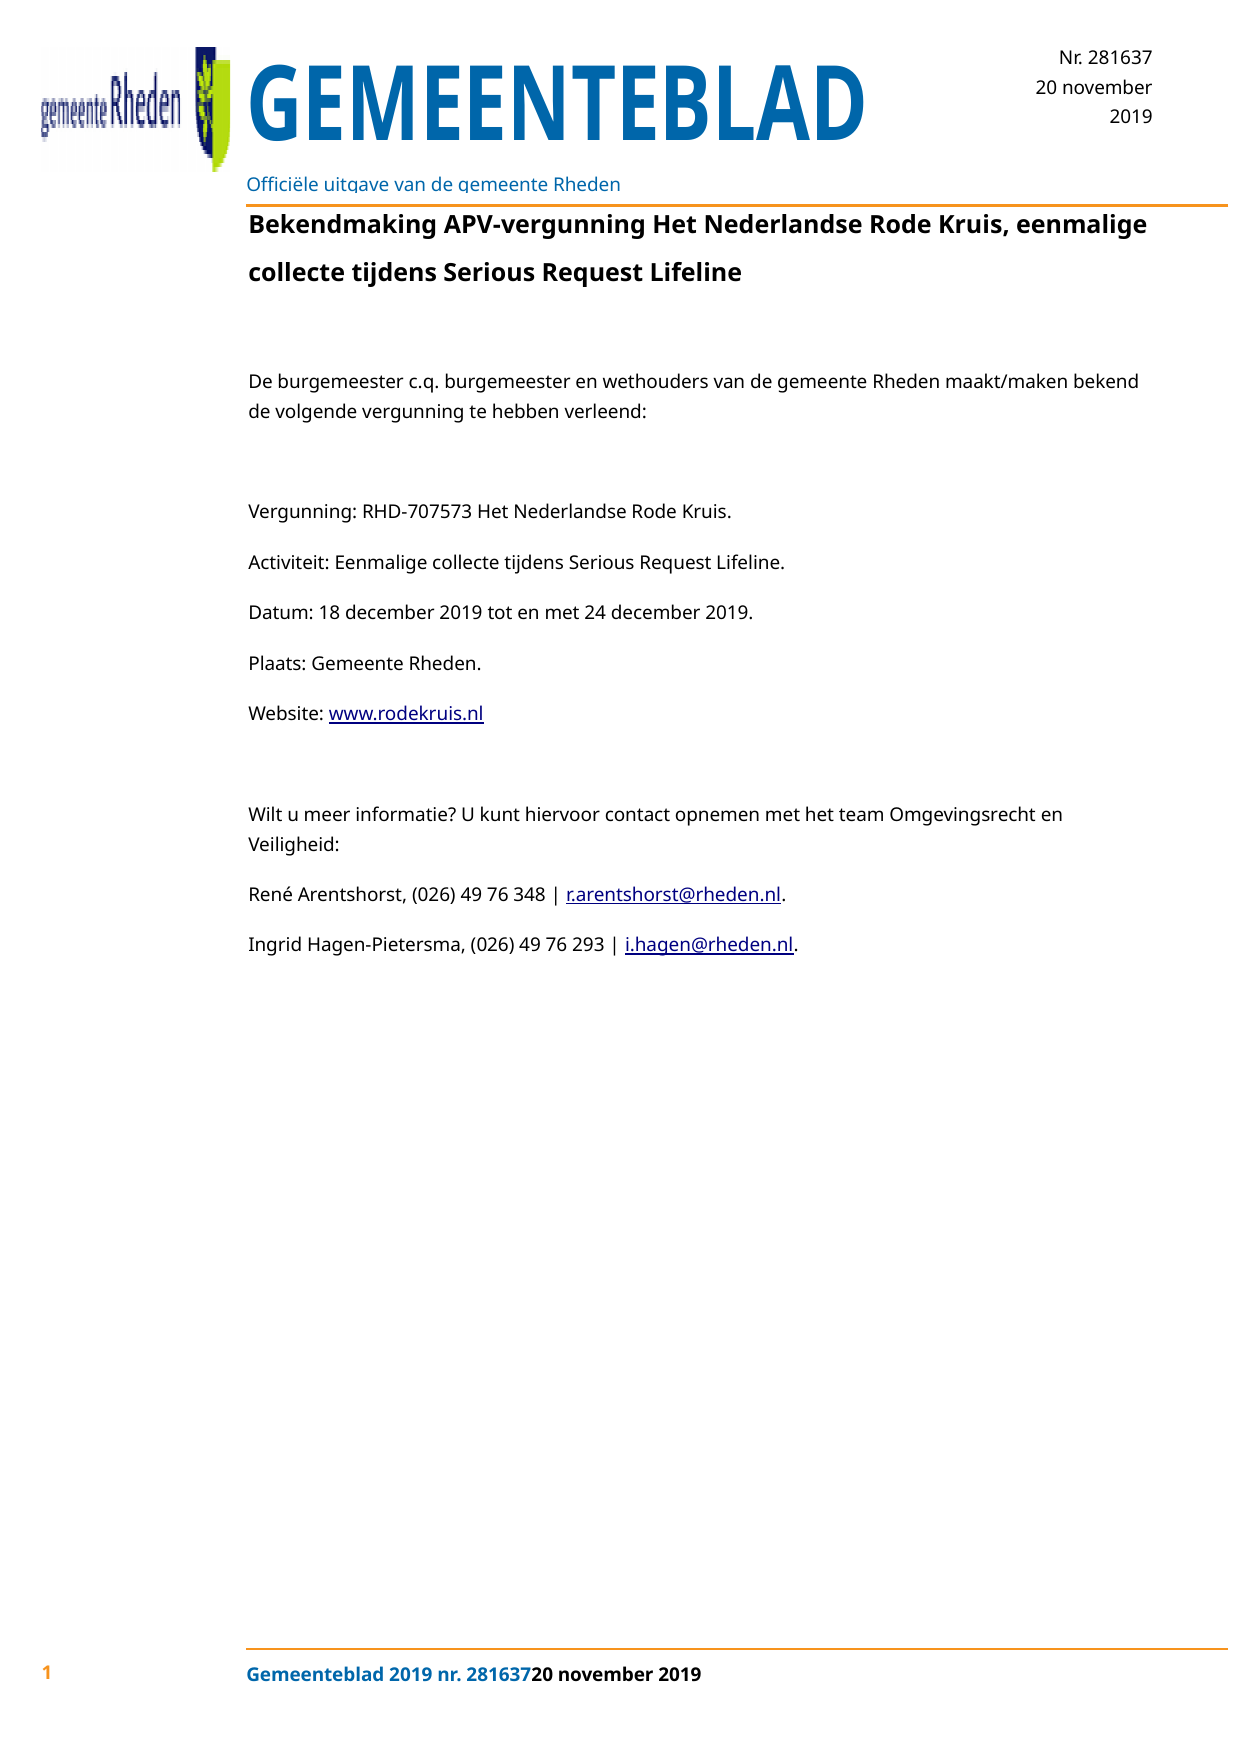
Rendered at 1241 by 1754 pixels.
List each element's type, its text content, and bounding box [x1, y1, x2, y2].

text Ingrid Hagen-Pietersma, (026) 49 76 293 | i.hagen@rheden.nl. [248, 932, 1152, 957]
text Wilt u meer informatie? U kunt hiervoor contact opnemen met het team Omgevingsrecht en Veiligheid: [248, 801, 1152, 857]
picture [41, 47, 231, 172]
text Plaats: Gemeente Rheden. [248, 650, 1152, 676]
text Activiteit: Eenmalige collecte tijdens Serious Request Lifeline. [248, 549, 1152, 575]
text Bekendmaking APV-vergunning Het Nederlandse Rode Kruis, eenmalige collecte tijdens Serious Request Lifeline [248, 207, 1152, 288]
text Datum: 18 december 2019 tot en met 24 december 2019. [248, 599, 1152, 625]
text René Arentshorst, (026) 49 76 348 | r.arentshorst@rheden.nl. [248, 881, 1152, 907]
text Vergunning: RHD-707573 Het Nederlandse Rode Kruis. [248, 499, 1152, 524]
text Website: www.rodekruis.nl [248, 700, 1152, 726]
text De burgemeester c.q. burgemeester en wethouders van de gemeente Rheden maakt/maken bekend de volgende vergunning te hebben verleend: [248, 368, 1152, 424]
